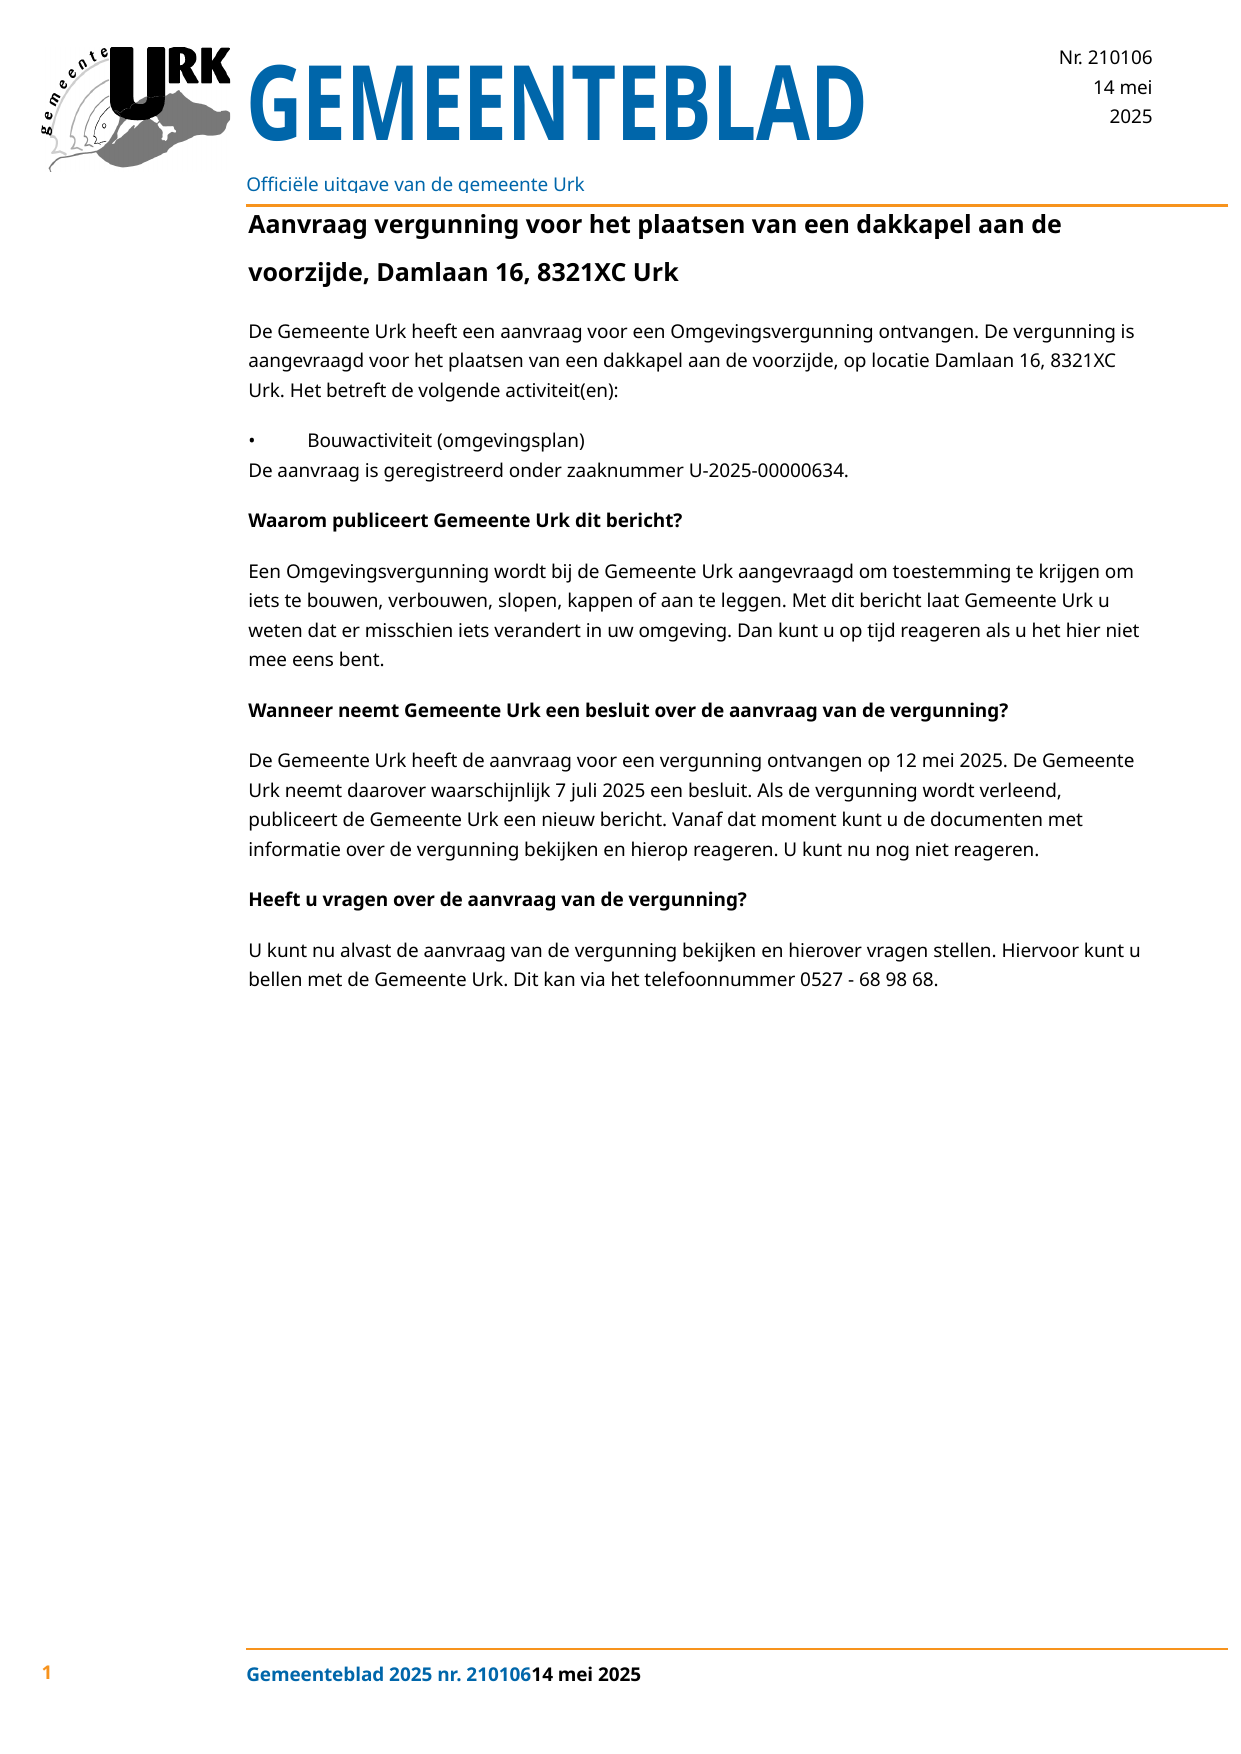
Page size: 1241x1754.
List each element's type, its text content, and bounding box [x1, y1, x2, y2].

list Bouwactiviteit (omgevingsplan) [248, 427, 1152, 453]
text De aanvraag is geregistreerd onder zaaknummer U-2025-00000634. [248, 457, 1152, 483]
text Heeft u vragen over de aanvraag van de vergunning? [248, 887, 1152, 912]
text Waarom publiceert Gemeente Urk dit bericht? [248, 507, 1152, 533]
text De Gemeente Urk heeft de aanvraag voor een vergunning ontvangen op 12 mei 2025. De Gemeente Urk neemt daarover waarschijnlijk 7 juli 2025 een besluit. Als de vergunning wordt verleend, publiceert de Gemeente Urk een nieuw bericht. Vanaf dat moment kunt u de documenten met informatie over de vergunning bekijken en hierop reageren. U kunt nu nog niet reageren. [248, 747, 1152, 862]
text Wanneer neemt Gemeente Urk een besluit over de aanvraag van de vergunning? [248, 697, 1152, 723]
text Een Omgevingsvergunning wordt bij de Gemeente Urk aangevraagd om toestemming te krijgen om iets te bouwen, verbouwen, slopen, kappen of aan te leggen. Met dit bericht laat Gemeente Urk u weten dat er misschien iets verandert in uw omgeving. Dan kunt u op tijd reageren als u het hier niet mee eens bent. [248, 558, 1152, 672]
text Aanvraag vergunning voor het plaatsen van een dakkapel aan de voorzijde, Damlaan 16, 8321XC Urk [248, 207, 1152, 288]
text U kunt nu alvast de aanvraag van de vergunning bekijken en hierover vragen stellen. Hiervoor kunt u bellen met de Gemeente Urk. Dit kan via het telefoonnummer 0527 - 68 98 68. [248, 937, 1152, 992]
picture [41, 47, 231, 172]
text De Gemeente Urk heeft een aanvraag voor een Omgevingsvergunning ontvangen. De vergunning is aangevraagd voor het plaatsen van een dakkapel aan de voorzijde, op locatie Damlaan 16, 8321XC Urk. Het betreft de volgende activiteit(en): [248, 318, 1152, 403]
